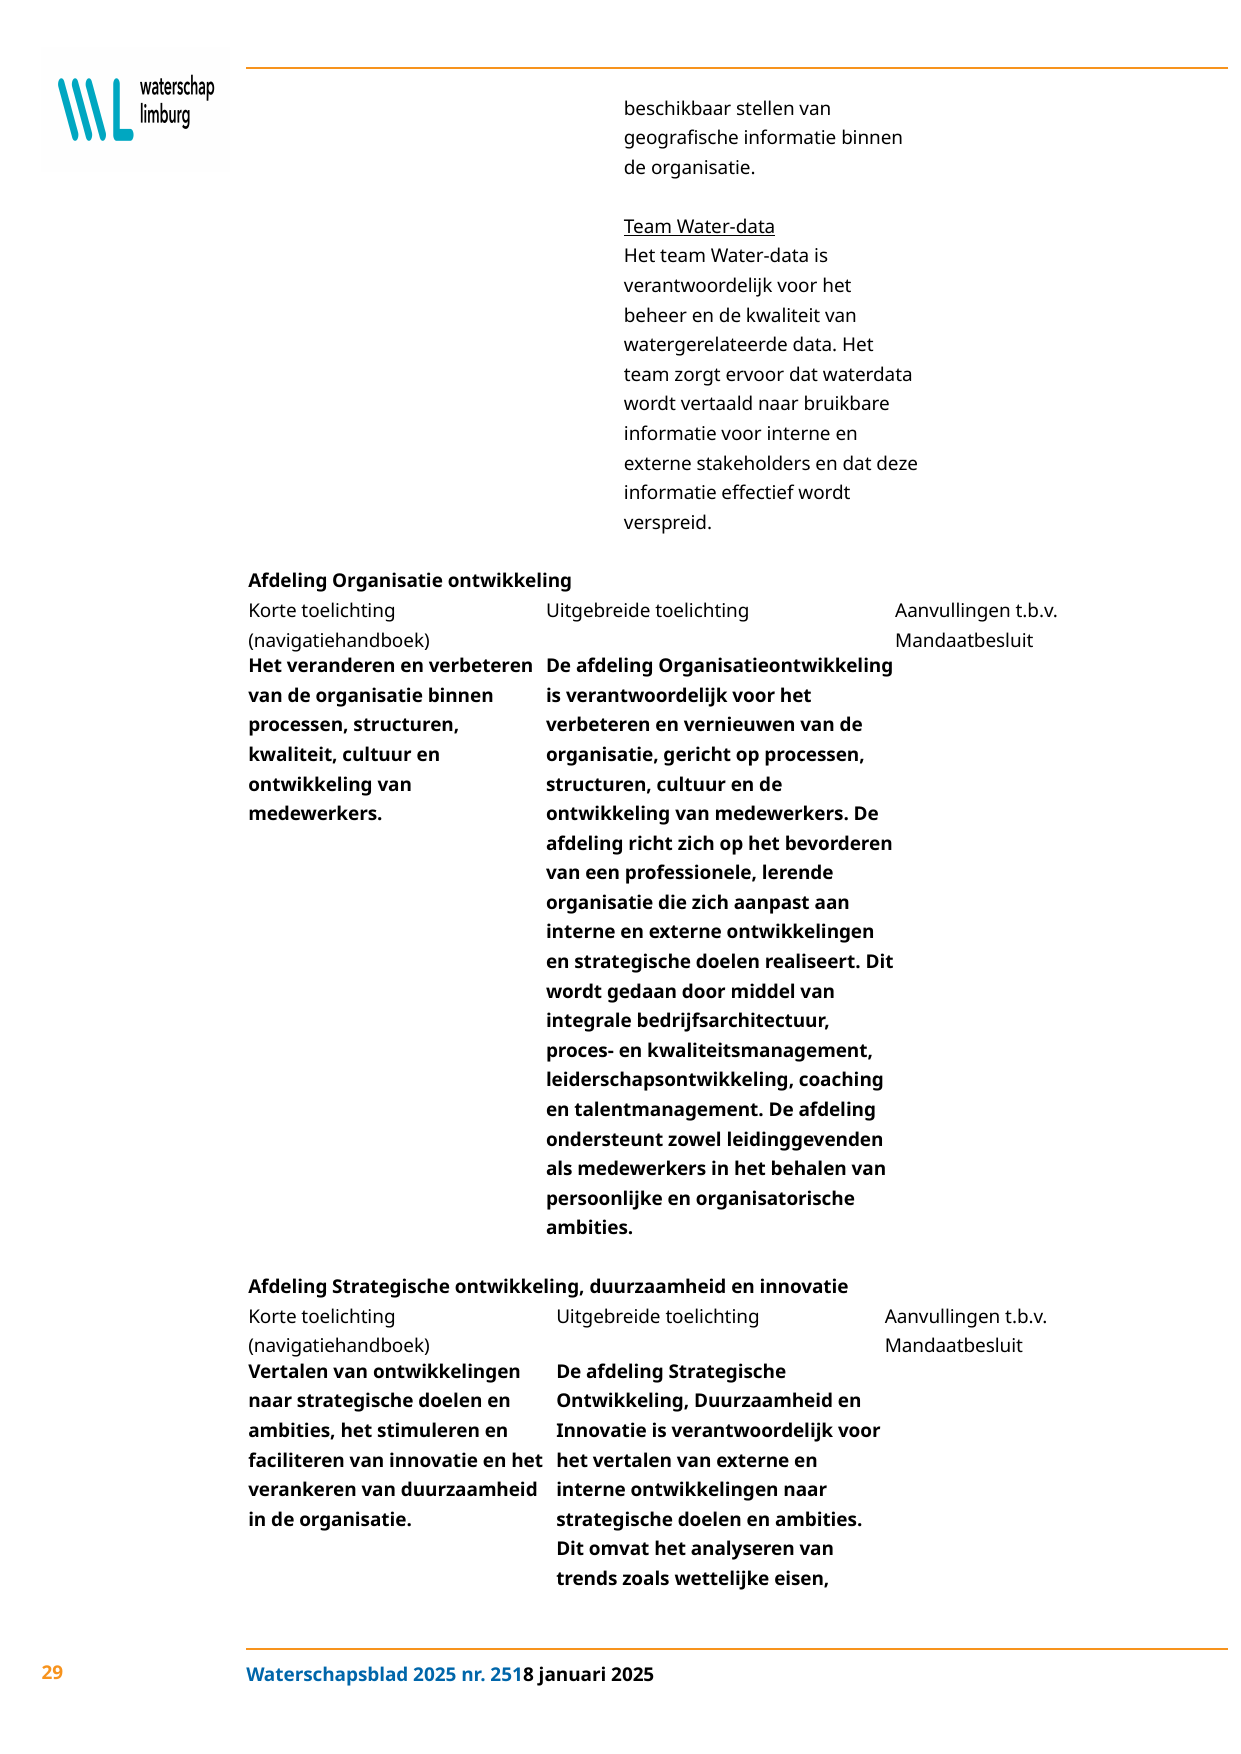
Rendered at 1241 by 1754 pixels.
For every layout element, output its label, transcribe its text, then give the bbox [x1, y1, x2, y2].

text Afdeling Organisatie ontwikkeling [248, 567, 1152, 593]
table_cell Het veranderen en verbeteren van de organisatie binnen processen, structuren, kwaliteit, cultuur en ontwikkeling van medewerkers. [248, 653, 546, 1240]
table_cell Vertalen van ontwikkelingen naar strategische doelen en ambities, het stimuleren en faciliteren van innovatie en het verankeren van duurzaamheid in de organisatie. [248, 1358, 556, 1591]
table_header Korte toelichting (navigatiehandboek) [248, 1303, 556, 1358]
table_header Uitgebreide toelichting [556, 1303, 884, 1358]
table_header Korte toelichting (navigatiehandboek) [248, 597, 546, 652]
table_header Aanvullingen t.b.v. Mandaatbesluit [885, 1303, 1152, 1358]
text Afdeling Strategische ontwikkeling, duurzaamheid en innovatie [248, 1273, 1152, 1299]
table_header Aanvullingen t.b.v. Mandaatbesluit [895, 597, 1152, 652]
table_cell [885, 1358, 1152, 1591]
table_cell [918, 95, 1152, 535]
table_cell [248, 95, 624, 535]
table_cell De afdeling Strategische Ontwikkeling, Duurzaamheid en Innovatie is verantwoordelijk voor het vertalen van externe en interne ontwikkelingen naar strategische doelen en ambities. Dit omvat het analyseren van trends zoals wettelijke eisen, [556, 1358, 884, 1591]
picture [41, 47, 231, 172]
table_cell De afdeling Organisatieontwikkeling is verantwoordelijk voor het verbeteren en vernieuwen van de organisatie, gericht op processen, structuren, cultuur en de ontwikkeling van medewerkers. De afdeling richt zich op het bevorderen van een professionele, lerende organisatie die zich aanpast aan interne en externe ontwikkelingen en strategische doelen realiseert. Dit wordt gedaan door middel van integrale bedrijfsarchitectuur, proces- en kwaliteitsmanagement, leiderschapsontwikkeling, coaching en talentmanagement. De afdeling ondersteunt zowel leidinggevenden als medewerkers in het behalen van persoonlijke en organisatorische ambities. [546, 653, 895, 1240]
table_header Uitgebreide toelichting [546, 597, 895, 652]
table_cell beschikbaar stellen van geografische informatie binnen de organisatie. Team Water-data Het team Water-data is verantwoordelijk voor het beheer en de kwaliteit van watergerelateerde data. Het team zorgt ervoor dat waterdata wordt vertaald naar bruikbare informatie voor interne en externe stakeholders en dat deze informatie effectief wordt verspreid. [624, 95, 918, 535]
table_cell [895, 653, 1152, 1240]
